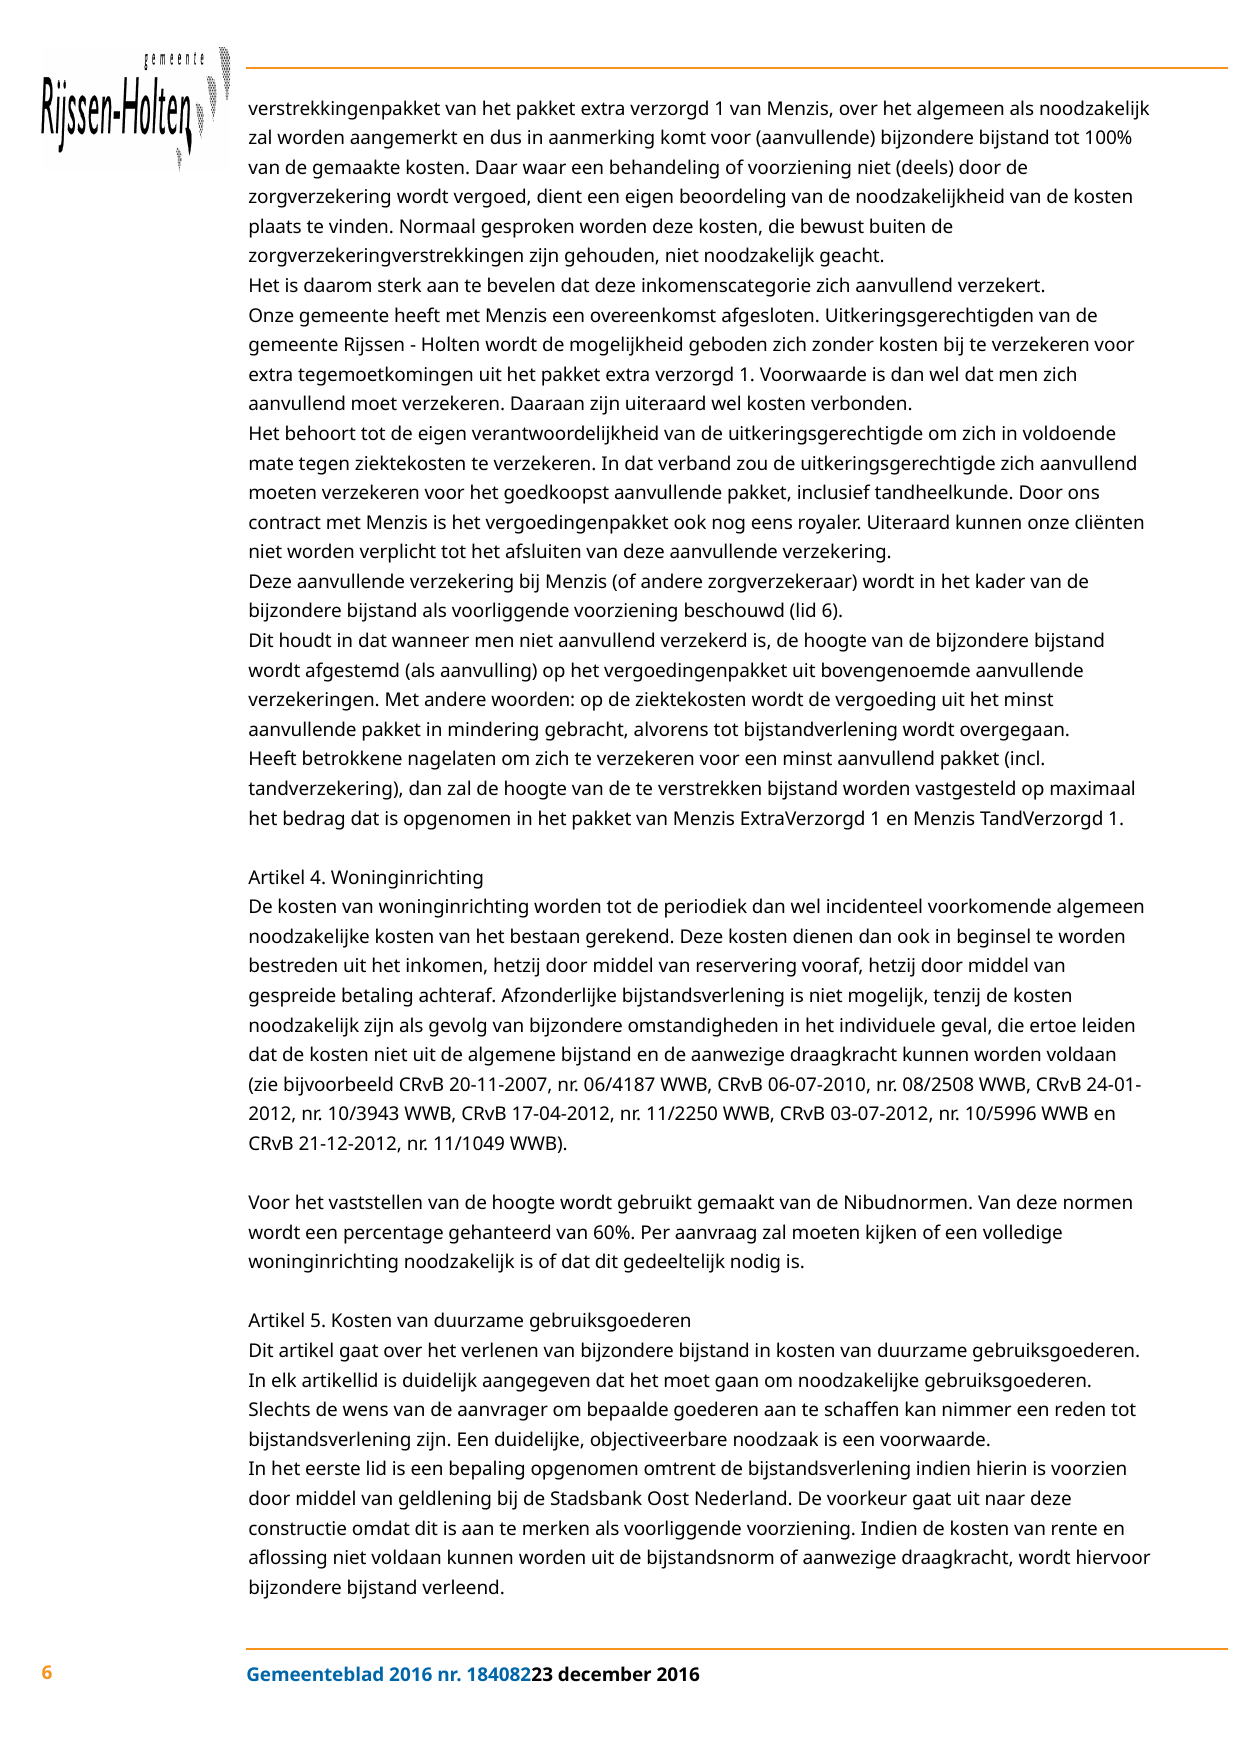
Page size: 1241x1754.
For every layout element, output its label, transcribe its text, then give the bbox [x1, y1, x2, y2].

text Dit artikel gaat over het verlenen van bijzondere bijstand in kosten van duurzame gebruiksgoederen. In elk artikellid is duidelijk aangegeven dat het moet gaan om noodzakelijke gebruiksgoederen. Slechts de wens van de aanvrager om bepaalde goederen aan te schaffen kan nimmer een reden tot bijstandsverlening zijn. Een duidelijke, objectiveerbare noodzaak is een voorwaarde. [248, 1337, 1152, 1452]
picture [41, 47, 231, 172]
text Het is daarom sterk aan te bevelen dat deze inkomenscategorie zich aanvullend verzekert. [248, 272, 1152, 298]
text Heeft betrokkene nagelaten om zich te verzekeren voor een minst aanvullend pakket (incl. tandverzekering), dan zal de hoogte van de te verstrekken bijstand worden vastgesteld op maximaal het bedrag dat is opgenomen in het pakket van Menzis ExtraVerzorgd 1 en Menzis TandVerzorgd 1. [248, 746, 1152, 831]
text Het behoort tot de eigen verantwoordelijkheid van de uitkeringsgerechtigde om zich in voldoende mate tegen ziektekosten te verzekeren. In dat verband zou de uitkeringsgerechtigde zich aanvullend moeten verzekeren voor het goedkoopst aanvullende pakket, inclusief tandheelkunde. Door ons contract met Menzis is het vergoedingenpakket ook nog eens royaler. Uiteraard kunnen onze cliënten niet worden verplicht tot het afsluiten van deze aanvullende verzekering. [248, 420, 1152, 564]
text De kosten van woninginrichting worden tot de periodiek dan wel incidenteel voorkomende algemeen noodzakelijke kosten van het bestaan gerekend. Deze kosten dienen dan ook in beginsel te worden bestreden uit het inkomen, hetzij door middel van reservering vooraf, hetzij door middel van gespreide betaling achteraf. Afzonderlijke bijstandsverlening is niet mogelijk, tenzij de kosten noodzakelijk zijn als gevolg van bijzondere omstandigheden in het individuele geval, die ertoe leiden dat de kosten niet uit de algemene bijstand en de aanwezige draagkracht kunnen worden voldaan (zie bijvoorbeeld CRvB 20-11-2007, nr. 06/4187 WWB, CRvB 06-07-2010, nr. 08/2508 WWB, CRvB 24-01-2012, nr. 10/3943 WWB, CRvB 17-04-2012, nr. 11/2250 WWB, CRvB 03-07-2012, nr. 10/5996 WWB en CRvB 21-12-2012, nr. 11/1049 WWB). [248, 893, 1152, 1156]
text Artikel 5. Kosten van duurzame gebruiksgoederen [248, 1308, 1152, 1333]
text In het eerste lid is een bepaling opgenomen omtrent de bijstandsverlening indien hierin is voorzien door middel van geldlening bij de Stadsbank Oost Nederland. De voorkeur gaat uit naar deze constructie omdat dit is aan te merken als voorliggende voorziening. Indien de kosten van rente en aflossing niet voldaan kunnen worden uit de bijstandsnorm of aanwezige draagkracht, wordt hiervoor bijzondere bijstand verleend. [248, 1456, 1152, 1600]
text Onze gemeente heeft met Menzis een overeenkomst afgesloten. Uitkeringsgerechtigden van de gemeente Rijssen - Holten wordt de mogelijkheid geboden zich zonder kosten bij te verzekeren voor extra tegemoetkomingen uit het pakket extra verzorgd 1. Voorwaarde is dan wel dat men zich aanvullend moet verzekeren. Daaraan zijn uiteraard wel kosten verbonden. [248, 302, 1152, 416]
text Deze aanvullende verzekering bij Menzis (of andere zorgverzekeraar) wordt in het kader van de bijzondere bijstand als voorliggende voorziening beschouwd (lid 6). [248, 568, 1152, 623]
text Voor het vaststellen van de hoogte wordt gebruikt gemaakt van de Nibudnormen. Van deze normen wordt een percentage gehanteerd van 60%. Per aanvraag zal moeten kijken of een volledige woninginrichting noodzakelijk is of dat dit gedeeltelijk nodig is. [248, 1189, 1152, 1274]
text Dit houdt in dat wanneer men niet aanvullend verzekerd is, de hoogte van de bijzondere bijstand wordt afgestemd (als aanvulling) op het vergoedingenpakket uit bovengenoemde aanvullende verzekeringen. Met andere woorden: op de ziektekosten wordt de vergoeding uit het minst aanvullende pakket in mindering gebracht, alvorens tot bijstandverlening wordt overgegaan. [248, 627, 1152, 742]
text verstrekkingenpakket van het pakket extra verzorgd 1 van Menzis, over het algemeen als noodzakelijk zal worden aangemerkt en dus in aanmerking komt voor (aanvullende) bijzondere bijstand tot 100% van de gemaakte kosten. Daar waar een behandeling of voorziening niet (deels) door de zorgverzekering wordt vergoed, dient een eigen beoordeling van de noodzakelijkheid van de kosten plaats te vinden. Normaal gesproken worden deze kosten, die bewust buiten de zorgverzekeringverstrekkingen zijn gehouden, niet noodzakelijk geacht. [248, 95, 1152, 268]
text Artikel 4. Woninginrichting [248, 864, 1152, 890]
